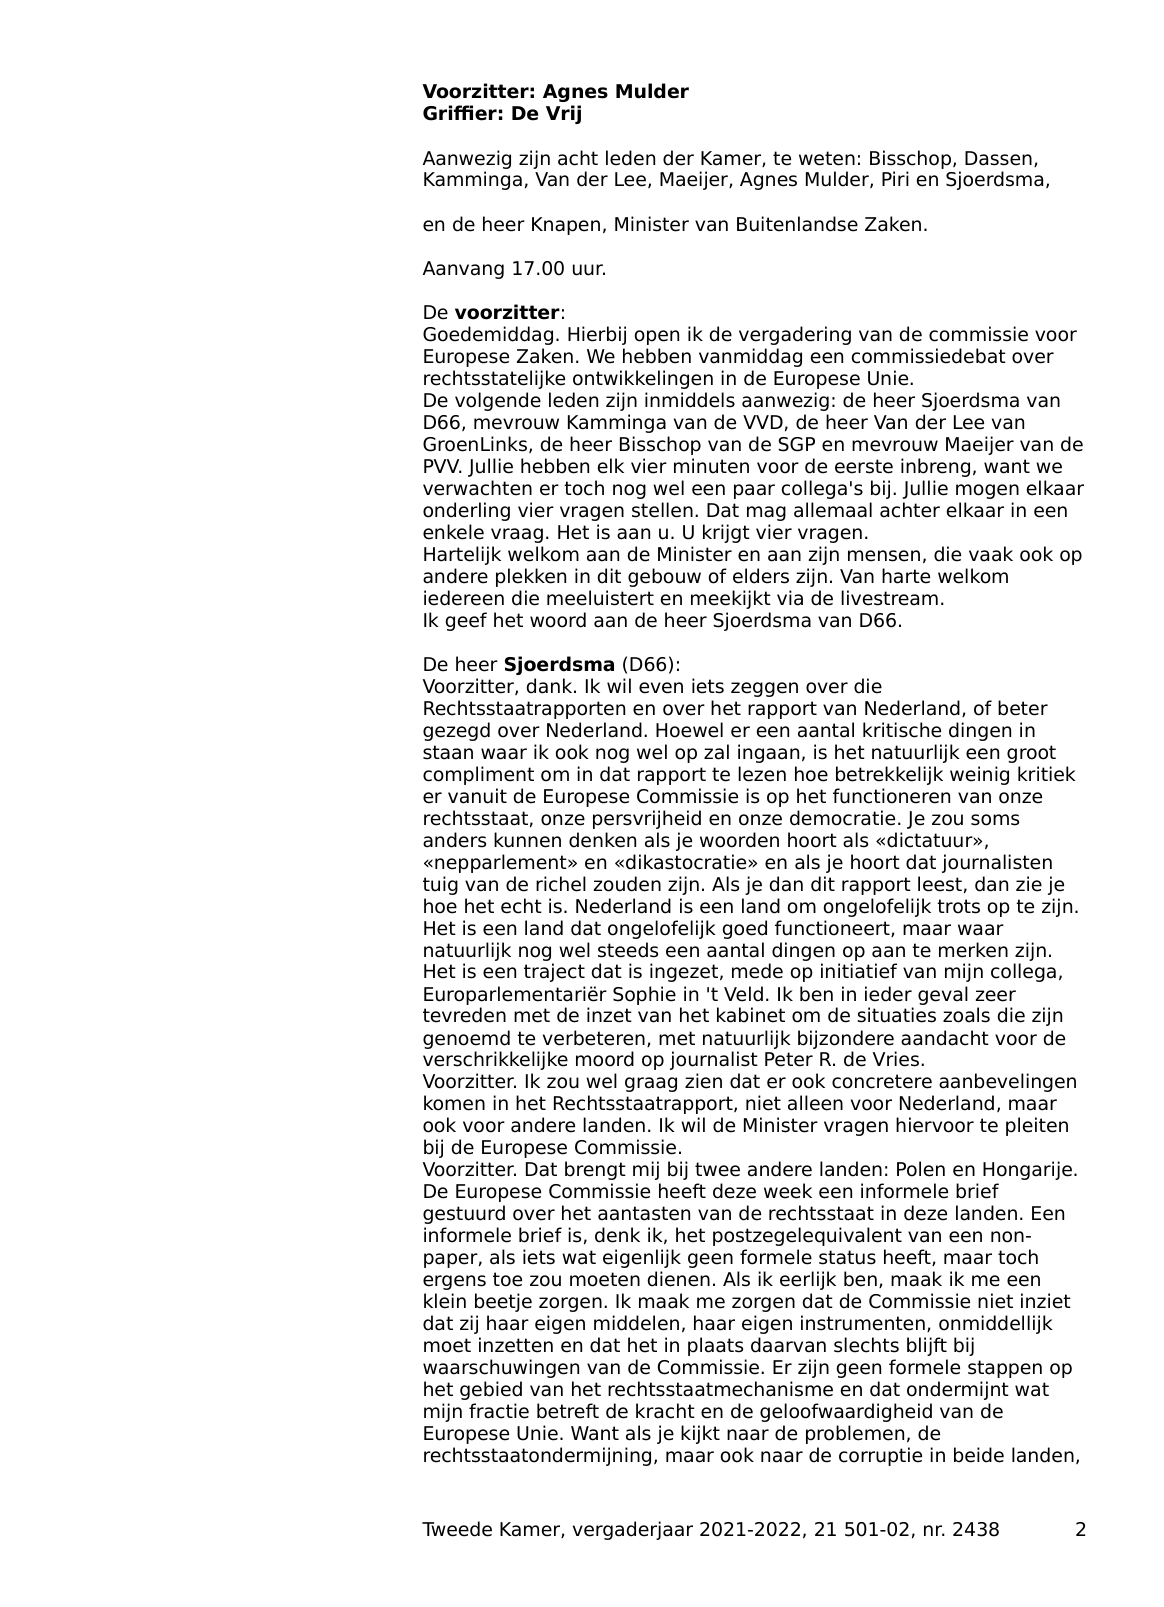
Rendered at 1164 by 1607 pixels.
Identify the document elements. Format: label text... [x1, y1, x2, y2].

text Aanwezig zijn acht leden der Kamer, te weten: Bisschop, Dassen, Kamminga, Van der Lee, Maeijer, Agnes Mulder, Piri en Sjoerdsma, [422, 147, 1087, 191]
text De volgende leden zijn inmiddels aanwezig: de heer Sjoerdsma van D66, mevrouw Kamminga van de VVD, de heer Van der Lee van GroenLinks, de heer Bisschop van de SGP en mevrouw Maeijer van de PVV. Jullie hebben elk vier minuten voor de eerste inbreng, want we verwachten er toch nog wel een paar collega's bij. Jullie mogen elkaar onderling vier vragen stellen. Dat mag allemaal achter elkaar in een enkele vraag. Het is aan u. U krijgt vier vragen. [422, 390, 1087, 544]
text Ik geef het woord aan de heer Sjoerdsma van D66. [422, 609, 1087, 632]
text De voorzitter: [422, 302, 1087, 324]
text Aanvang 17.00 uur. [422, 258, 1087, 280]
text De heer Sjoerdsma (D66): [422, 654, 1087, 676]
text Voorzitter, dank. Ik wil even iets zeggen over die Rechtsstaatrapporten en over het rapport van Nederland, of beter gezegd over Nederland. Hoewel er een aantal kritische dingen in staan waar ik ook nog wel op zal ingaan, is het natuurlijk een groot compliment om in dat rapport te lezen hoe betrekkelijk weinig kritiek er vanuit de Europese Commissie is op het functioneren van onze rechtsstaat, onze persvrijheid en onze democratie. Je zou soms anders kunnen denken als je woorden hoort als «dictatuur», «nepparlement» en «dikastocratie» en als je hoort dat journalisten tuig van de richel zouden zijn. Als je dan dit rapport leest, dan zie je hoe het echt is. Nederland is een land om ongelofelijk trots op te zijn. Het is een land dat ongelofelijk goed functioneert, maar waar natuurlijk nog wel steeds een aantal dingen op aan te merken zijn. Het is een traject dat is ingezet, mede op initiatief van mijn collega, Europarlementariër Sophie in 't Veld. Ik ben in ieder geval zeer tevreden met de inzet van het kabinet om de situaties zoals die zijn genoemd te verbeteren, met natuurlijk bijzondere aandacht voor de verschrikkelijke moord op journalist Peter R. de Vries. [422, 676, 1087, 1071]
text en de heer Knapen, Minister van Buitenlandse Zaken. [422, 213, 1087, 236]
text Voorzitter. Ik zou wel graag zien dat er ook concretere aanbevelingen komen in het Rechtsstaatrapport, niet alleen voor Nederland, maar ook voor andere landen. Ik wil de Minister vragen hiervoor te pleiten bij de Europese Commissie. [422, 1071, 1087, 1159]
text Goedemiddag. Hierbij open ik de vergadering van de commissie voor Europese Zaken. We hebben vanmiddag een commissiedebat over rechtsstatelijke ontwikkelingen in de Europese Unie. [422, 324, 1087, 390]
text Voorzitter: Agnes Mulder [422, 81, 1087, 103]
text Voorzitter. Dat brengt mij bij twee andere landen: Polen en Hongarije. De Europese Commissie heeft deze week een informele brief gestuurd over het aantasten van de rechtsstaat in deze landen. Een informele brief is, denk ik, het postzegelequivalent van een non-paper, als iets wat eigenlijk geen formele status heeft, maar toch ergens toe zou moeten dienen. Als ik eerlijk ben, maak ik me een klein beetje zorgen. Ik maak me zorgen dat de Commissie niet inziet dat zij haar eigen middelen, haar eigen instrumenten, onmiddellijk moet inzetten en dat het in plaats daarvan slechts blijft bij waarschuwingen van de Commissie. Er zijn geen formele stappen op het gebied van het rechtsstaatmechanisme en dat ondermijnt wat mijn fractie betreft de kracht en de geloofwaardigheid van de Europese Unie. Want als je kijkt naar de problemen, de rechtsstaatondermijning, maar ook naar de corruptie in beide landen, [422, 1159, 1087, 1467]
text Griffier: De Vrij [422, 103, 1087, 125]
text Hartelijk welkom aan de Minister en aan zijn mensen, die vaak ook op andere plekken in dit gebouw of elders zijn. Van harte welkom iedereen die meeluistert en meekijkt via de livestream. [422, 544, 1087, 609]
